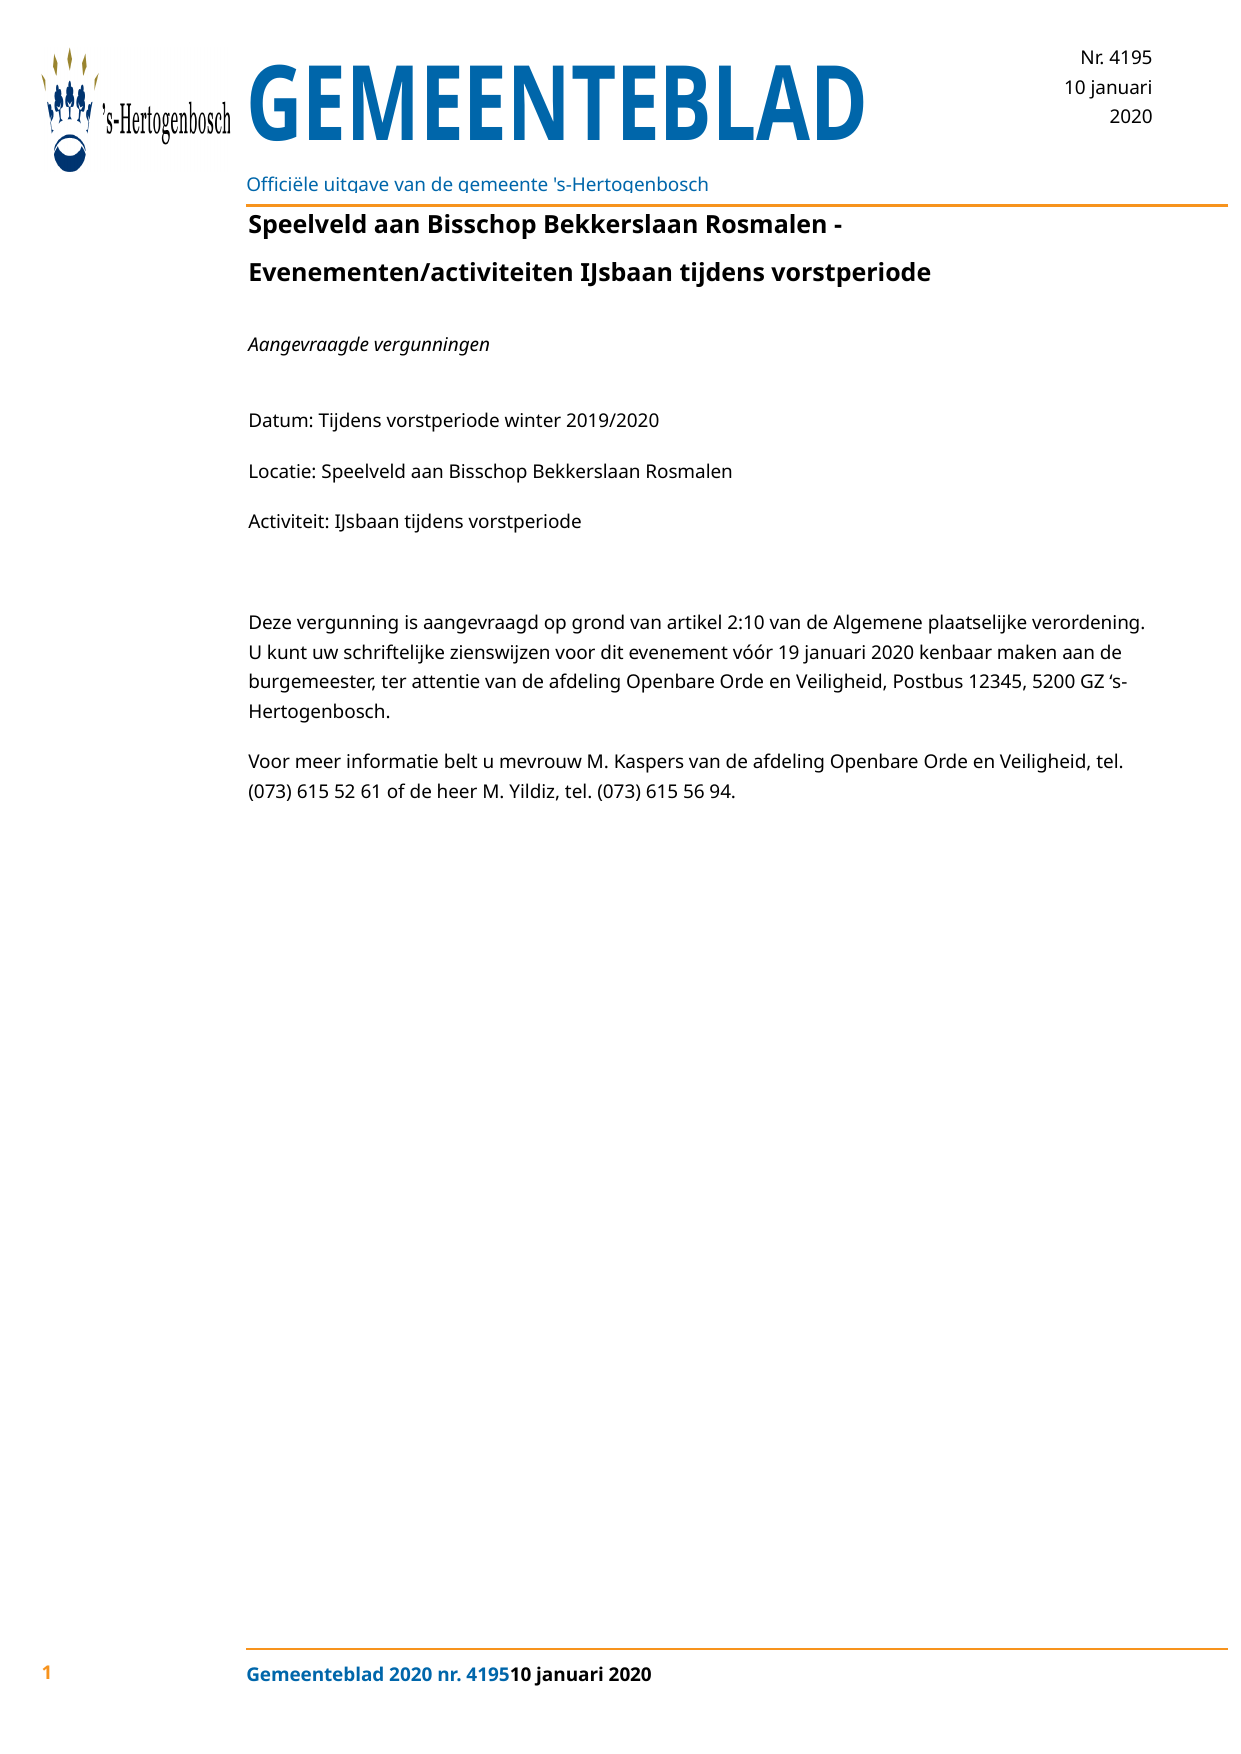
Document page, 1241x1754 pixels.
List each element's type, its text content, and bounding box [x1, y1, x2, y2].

text Aangevraagde vergunningen [248, 331, 1152, 357]
text Voor meer informatie belt u mevrouw M. Kaspers van de afdeling Openbare Orde en Veiligheid, tel. (073) 615 52 61 of de heer M. Yildiz, tel. (073) 615 56 94. [248, 748, 1152, 804]
text Locatie: Speelveld aan Bisschop Bekkerslaan Rosmalen [248, 458, 1152, 484]
text Datum: Tijdens vorstperiode winter 2019/2020 [248, 408, 1152, 433]
text Activiteit: IJsbaan tijdens vorstperiode [248, 508, 1152, 534]
text Deze vergunning is aangevraagd op grond van artikel 2:10 van de Algemene plaatselijke verordening. U kunt uw schriftelijke zienswijzen voor dit evenement vóór 19 januari 2020 kenbaar maken aan de burgemeester, ter attentie van de afdeling Openbare Orde en Veiligheid, Postbus 12345, 5200 GZ ‘s-Hertogenbosch. [248, 609, 1152, 724]
picture [41, 47, 231, 172]
text Speelveld aan Bisschop Bekkerslaan Rosmalen - Evenementen/activiteiten IJsbaan tijdens vorstperiode [248, 207, 1152, 288]
